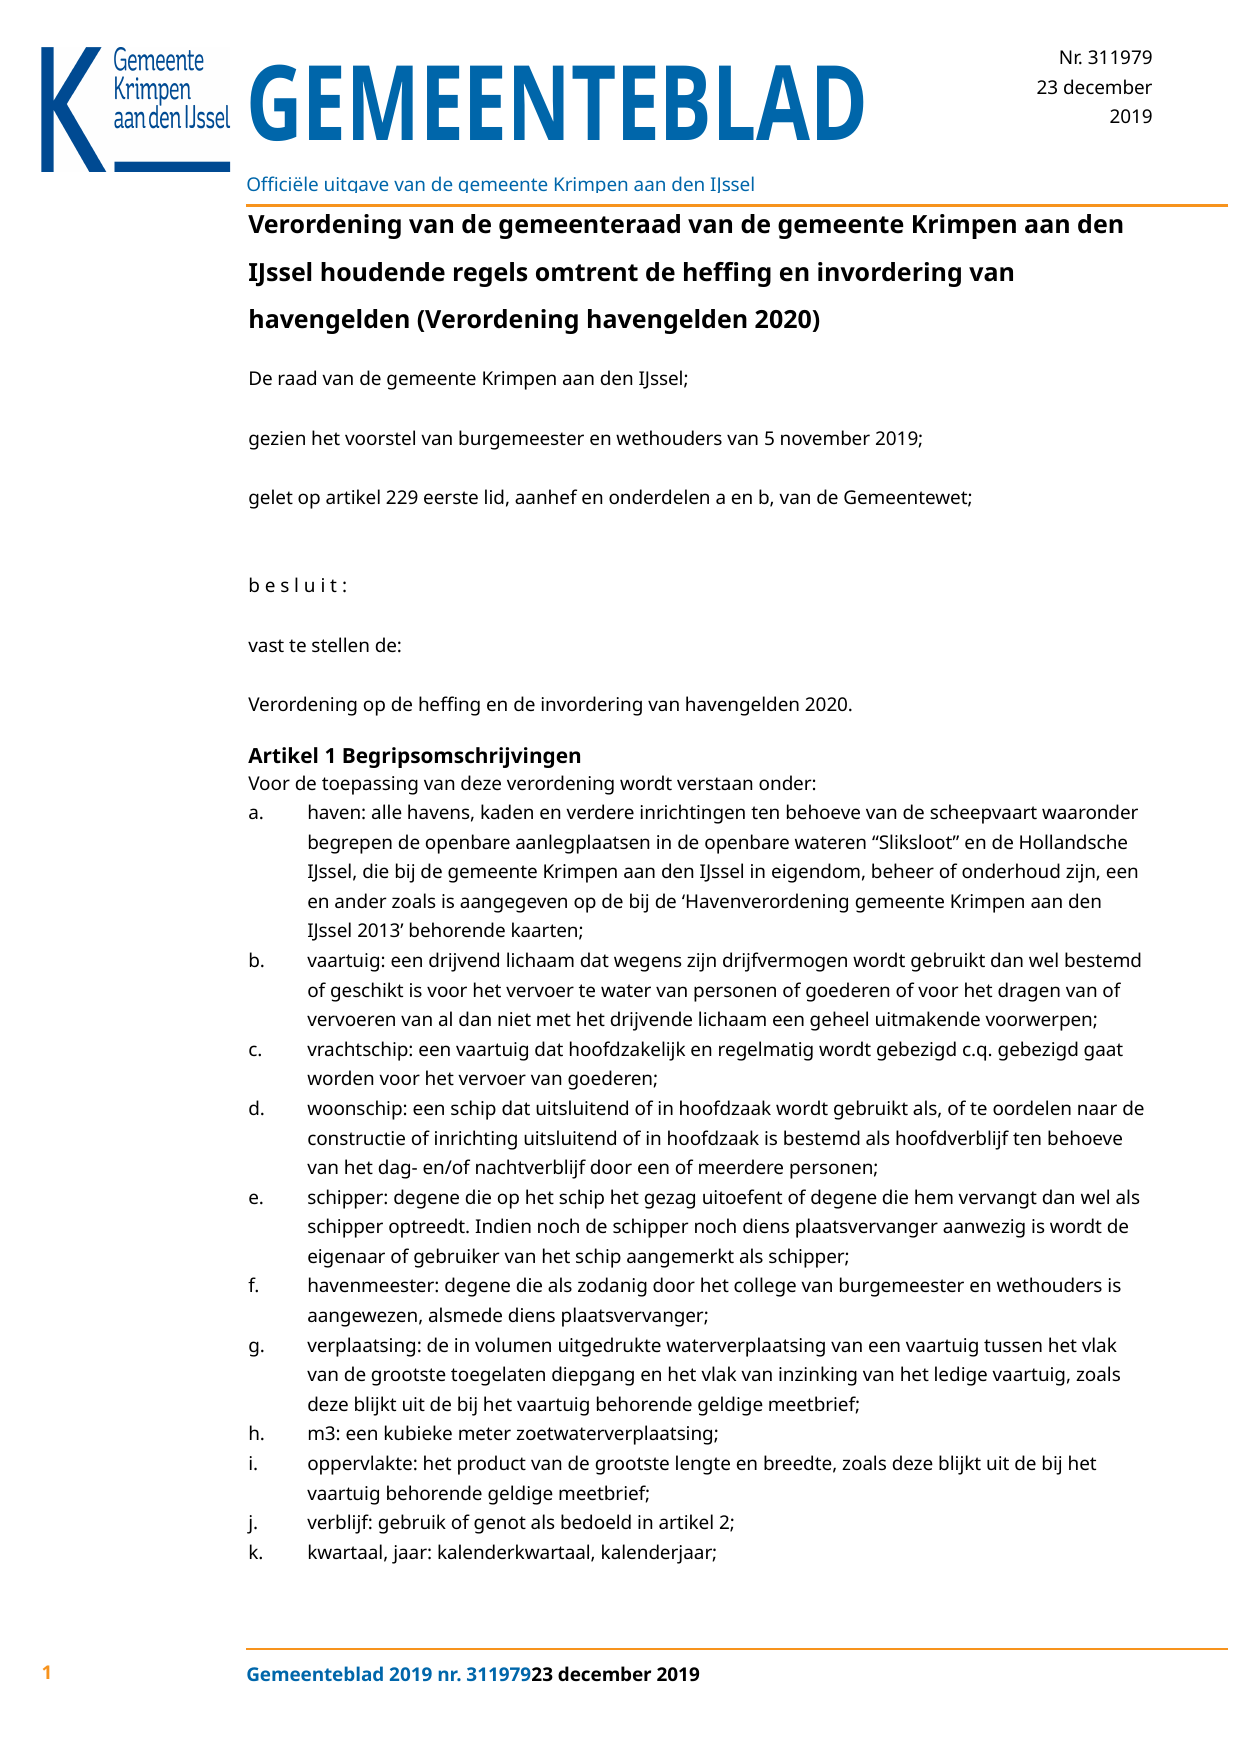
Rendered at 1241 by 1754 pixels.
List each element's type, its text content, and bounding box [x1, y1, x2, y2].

list verplaatsing: de in volumen uitgedrukte waterverplaatsing van een vaartuig tussen het vlak van de grootste toegelaten diepgang en het vlak van inzinking van het ledige vaartuig, zoals deze blijkt uit de bij het vaartuig behorende geldige meetbrief; [248, 1332, 1152, 1417]
list havenmeester: degene die als zodanig door het college van burgemeester en wethouders is aangewezen, alsmede diens plaatsvervanger; [248, 1273, 1152, 1328]
list haven: alle havens, kaden en verdere inrichtingen ten behoeve van de scheepvaart waaronder begrepen de openbare aanlegplaatsen in de openbare wateren “Sliksloot” en de Hollandsche IJssel, die bij de gemeente Krimpen aan den IJssel in eigendom, beheer of onderhoud zijn, een en ander zoals is aangegeven op de bij de ‘Havenverordening gemeente Krimpen aan den IJssel 2013’ behorende kaarten; [248, 799, 1152, 943]
text vast te stellen de: [248, 632, 1152, 657]
list oppervlakte: het product van de grootste lengte en breedte, zoals deze blijkt uit de bij het vaartuig behorende geldige meetbrief; [248, 1450, 1152, 1506]
text b e s l u i t : [248, 573, 1152, 598]
picture [41, 47, 231, 172]
list schipper: degene die op het schip het gezag uitoefent of degene die hem vervangt dan wel als schipper optreedt. Indien noch de schipper noch diens plaatsvervanger aanwezig is wordt de eigenaar of gebruiker van het schip aangemerkt als schipper; [248, 1184, 1152, 1269]
text Verordening op de heffing en de invordering van havengelden 2020. [248, 691, 1152, 717]
list vrachtschip: een vaartuig dat hoofdzakelijk en regelmatig wordt gebezigd c.q. gebezigd gaat worden voor het vervoer van goederen; [248, 1036, 1152, 1091]
text Verordening van de gemeenteraad van de gemeente Krimpen aan den IJssel houdende regels omtrent de heffing en invordering van havengelden (Verordening havengelden 2020) [248, 207, 1152, 336]
text Voor de toepassing van deze verordening wordt verstaan onder: [248, 770, 1152, 796]
text gelet op artikel 229 eerste lid, aanhef en onderdelen a en b, van de Gemeentewet; [248, 484, 1152, 509]
list m3: een kubieke meter zoetwaterverplaatsing; [248, 1421, 1152, 1446]
list woonschip: een schip dat uitsluitend of in hoofdzaak wordt gebruikt als, of te oordelen naar de constructie of inrichting uitsluitend of in hoofdzaak is bestemd als hoofdverblijf ten behoeve van het dag- en/of nachtverblijf door een of meerdere personen; [248, 1095, 1152, 1180]
text Artikel 1 Begripsomschrijvingen [248, 741, 1152, 770]
text De raad van de gemeente Krimpen aan den IJssel; [248, 366, 1152, 391]
list vaartuig: een drijvend lichaam dat wegens zijn drijfvermogen wordt gebruikt dan wel bestemd of geschikt is voor het vervoer te water van personen of goederen of voor het dragen van of vervoeren van al dan niet met het drijvende lichaam een geheel uitmakende voorwerpen; [248, 947, 1152, 1032]
list kwartaal, jaar: kalenderkwartaal, kalenderjaar; [248, 1539, 1152, 1565]
text gezien het voorstel van burgemeester en wethouders van 5 november 2019; [248, 425, 1152, 450]
list verblijf: gebruik of genot als bedoeld in artikel 2; [248, 1509, 1152, 1535]
